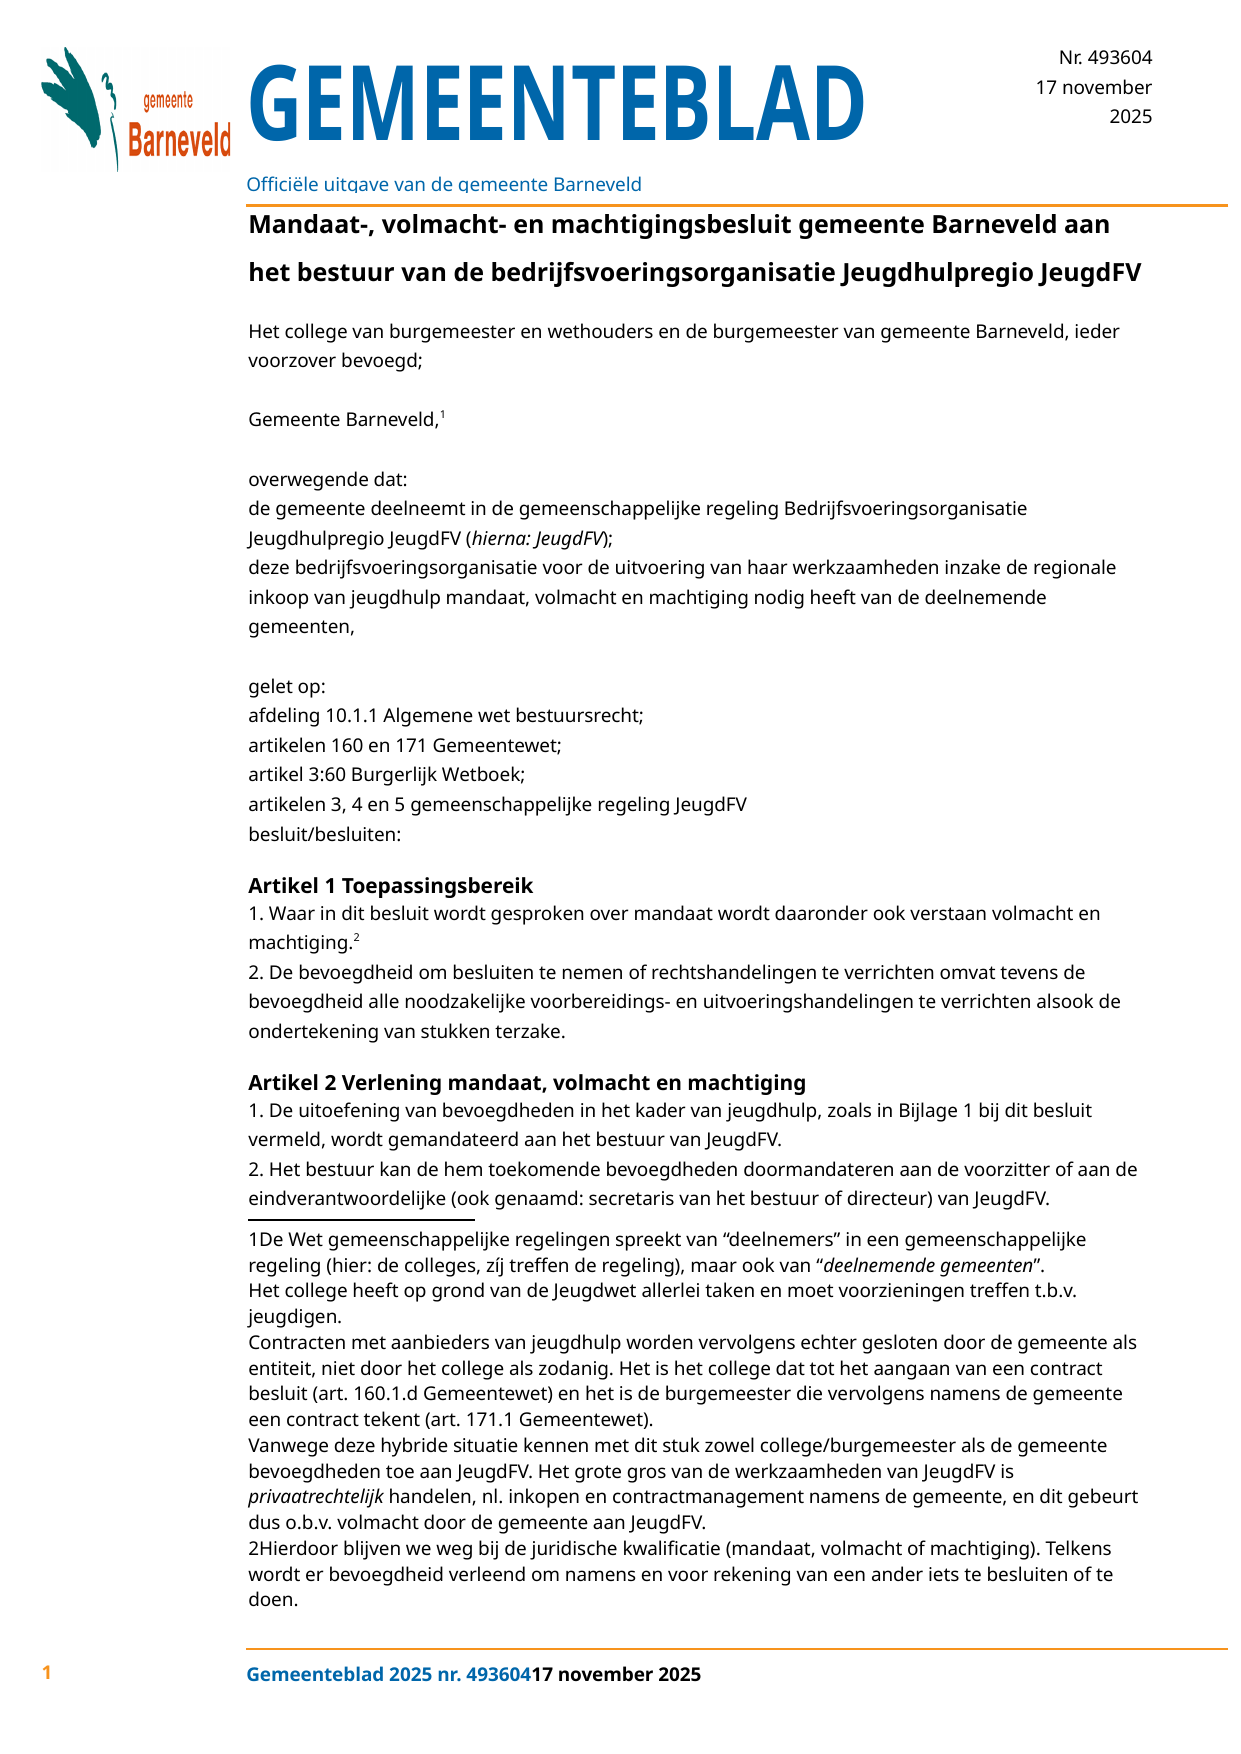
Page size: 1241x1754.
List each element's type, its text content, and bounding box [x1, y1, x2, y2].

text Mandaat-, volmacht- en machtigingsbesluit gemeente Barneveld aan het bestuur van de bedrijfsvoeringsorganisatie Jeugdhulpregio JeugdFV [248, 207, 1152, 288]
text Het college heeft op grond van de Jeugdwet allerlei taken en moet voorzieningen treffen t.b.v. jeugdigen. [248, 1278, 1152, 1329]
text deze bedrijfsvoeringsorganisatie voor de uitvoering van haar werkzaamheden inzake de regionale inkoop van jeugdhulp mandaat, volmacht en machtiging nodig heeft van de deelnemende gemeenten, [248, 554, 1152, 639]
text besluit/besluiten: [248, 821, 1152, 847]
text gelet op: [248, 673, 1152, 699]
text Gemeente Barneveld, [248, 407, 1152, 432]
text 2. De bevoegdheid om besluiten te nemen of rechtshandelingen te verrichten omvat tevens de bevoegdheid alle noodzakelijke voorbereidings- en uitvoeringshandelingen te verrichten alsook de ondertekening van stukken terzake. [248, 959, 1152, 1044]
text 1. Waar in dit besluit wordt gesproken over mandaat wordt daaronder ook verstaan volmacht en machtiging. [248, 900, 1152, 955]
text Contracten met aanbieders van jeugdhulp worden vervolgens echter gesloten door de gemeente als entiteit, niet door het college als zodanig. Het is het college dat tot het aangaan van een contract besluit (art. 160.1.d Gemeentewet) en het is de burgemeester die vervolgens namens de gemeente een contract tekent (art. 171.1 Gemeentewet). [248, 1329, 1152, 1432]
text 2. Het bestuur kan de hem toekomende bevoegdheden doormandateren aan de voorzitter of aan de eindverantwoordelijke (ook genaamd: secretaris van het bestuur of directeur) van JeugdFV. [248, 1156, 1152, 1211]
text Vanwege deze hybride situatie kennen met dit stuk zowel college/burgemeester als de gemeente bevoegdheden toe aan JeugdFV. Het grote gros van de werkzaamheden van JeugdFV is privaatrechtelijk handelen, nl. inkopen en contractmanagement namens de gemeente, en dit gebeurt dus o.b.v. volmacht door de gemeente aan JeugdFV. [248, 1432, 1152, 1535]
text 1. De uitoefening van bevoegdheden in het kader van jeugdhulp, zoals in Bijlage 1 bij dit besluit vermeld, wordt gemandateerd aan het bestuur van JeugdFV. [248, 1097, 1152, 1152]
text artikelen 160 en 171 Gemeentewet; [248, 732, 1152, 758]
text Het college van burgemeester en wethouders en de burgemeester van gemeente Barneveld, ieder voorzover bevoegd; [248, 318, 1152, 373]
text overwegende dat: [248, 466, 1152, 492]
text Artikel 1 Toepassingsbereik [248, 871, 1152, 900]
picture [41, 47, 231, 172]
text De Wet gemeenschappelijke regelingen spreekt van “deelnemers” in een gemeenschappelijke regeling (hier: de colleges, zíj treffen de regeling), maar ook van “deelnemende gemeenten”. [248, 1226, 1152, 1278]
text artikelen 3, 4 en 5 gemeenschappelijke regeling JeugdFV [248, 791, 1152, 817]
text Hierdoor blijven we weg bij de juridische kwalificatie (mandaat, volmacht of machtiging). Telkens wordt er bevoegdheid verleend om namens en voor rekening van een ander iets te besluiten of te doen. [248, 1535, 1152, 1612]
text afdeling 10.1.1 Algemene wet bestuursrecht; [248, 702, 1152, 728]
text de gemeente deelneemt in de gemeenschappelijke regeling Bedrijfsvoeringsorganisatie Jeugdhulpregio JeugdFV (hierna: JeugdFV); [248, 495, 1152, 551]
text Artikel 2 Verlening mandaat, volmacht en machtiging [248, 1068, 1152, 1097]
text artikel 3:60 Burgerlijk Wetboek; [248, 762, 1152, 787]
